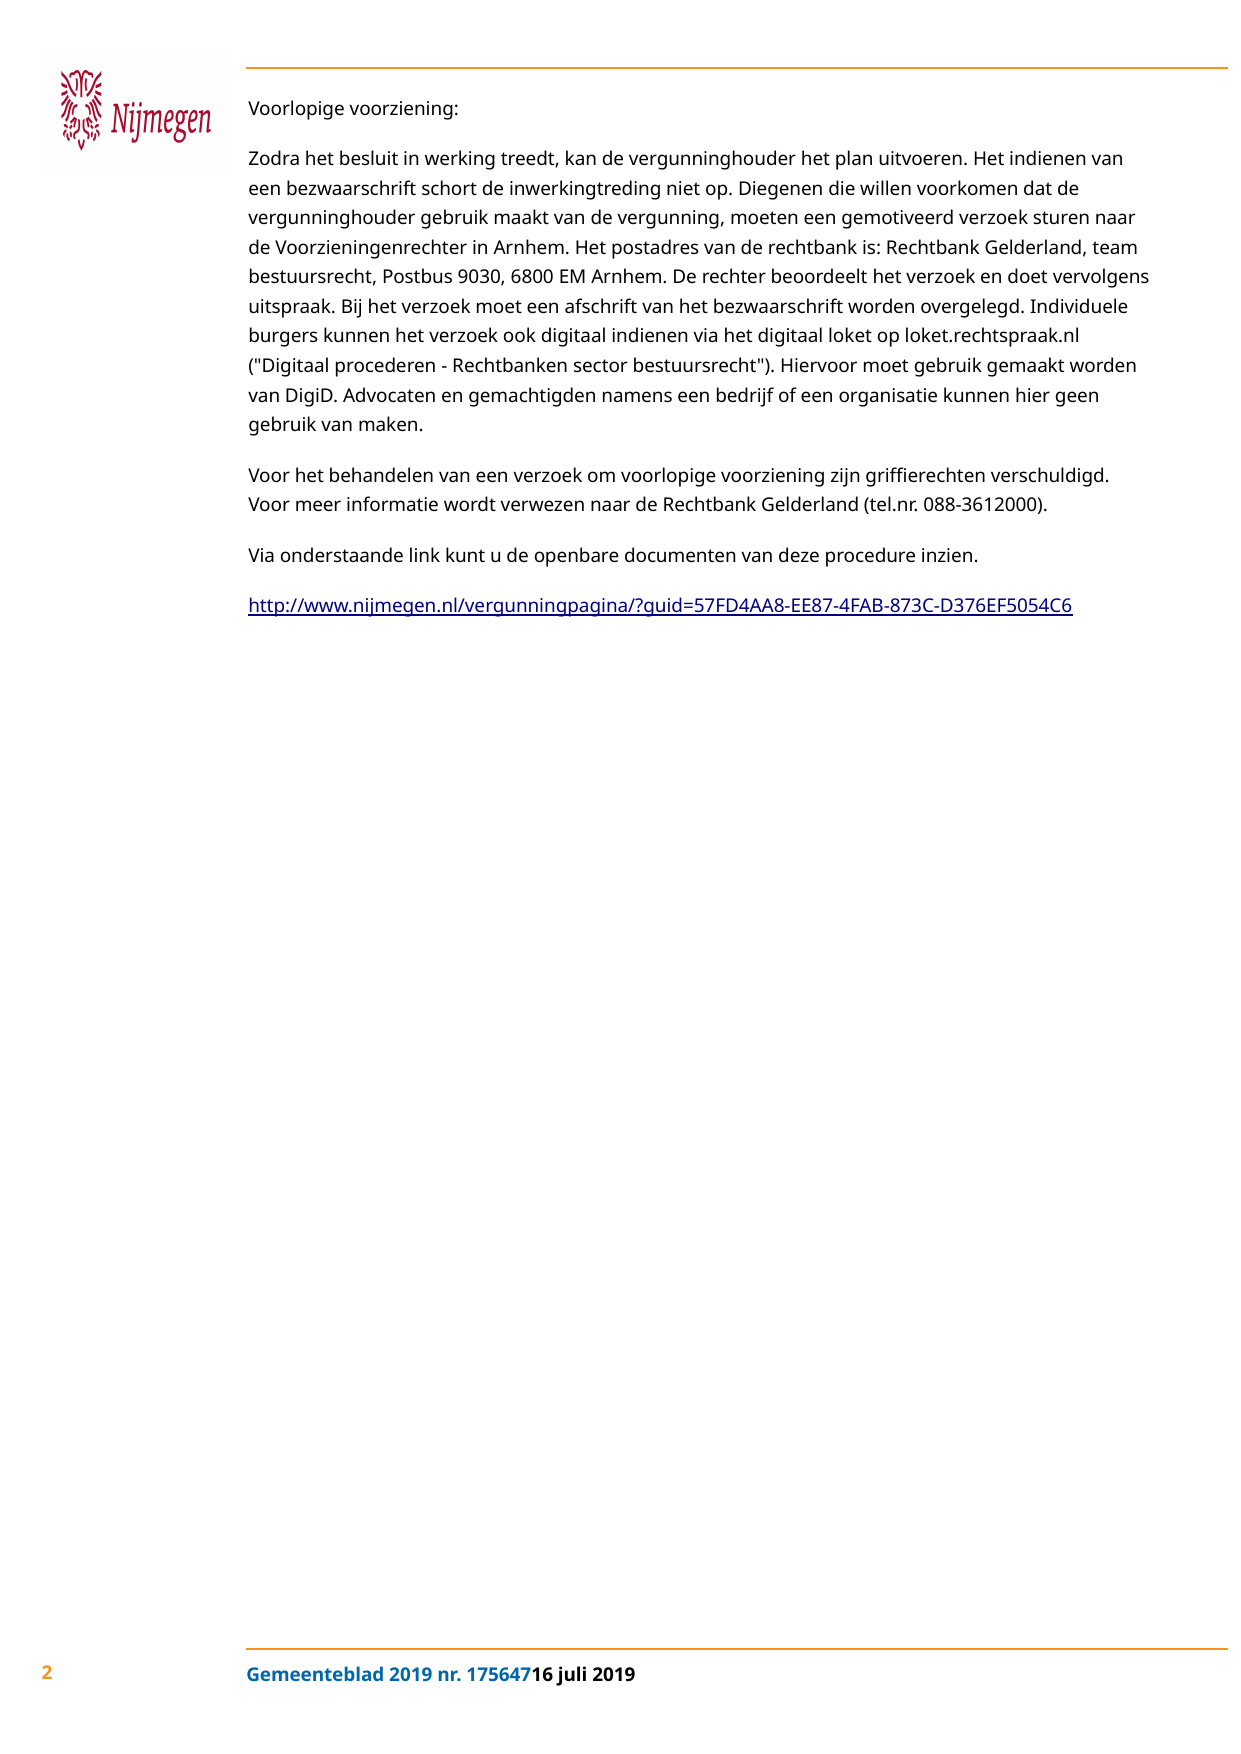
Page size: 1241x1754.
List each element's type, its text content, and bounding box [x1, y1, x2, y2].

text Via onderstaande link kunt u de openbare documenten van deze procedure inzien. [248, 542, 1152, 568]
picture [41, 47, 231, 172]
text Zodra het besluit in werking treedt, kan de vergunninghouder het plan uitvoeren. Het indienen van een bezwaarschrift schort de inwerkingtreding niet op. Diegenen die willen voorkomen dat de vergunninghouder gebruik maakt van de vergunning, moeten een gemotiveerd verzoek sturen naar de Voorzieningenrechter in Arnhem. Het postadres van de rechtbank is: Rechtbank Gelderland, team bestuursrecht, Postbus 9030, 6800 EM Arnhem. De rechter beoordeelt het verzoek en doet vervolgens uitspraak. Bij het verzoek moet een afschrift van het bezwaarschrift worden overgelegd. Individuele burgers kunnen het verzoek ook digitaal indienen via het digitaal loket op loket.rechtspraak.nl ("Digitaal procederen - Rechtbanken sector bestuursrecht"). Hiervoor moet gebruik gemaakt worden van DigiD. Advocaten en gemachtigden namens een bedrijf of een organisatie kunnen hier geen gebruik van maken. [248, 145, 1152, 437]
text Voorlopige voorziening: [248, 95, 1152, 121]
text http://www.nijmegen.nl/vergunningpagina/?guid=57FD4AA8-EE87-4FAB-873C-D376EF5054C6 [248, 592, 1152, 618]
text Voor het behandelen van een verzoek om voorlopige voorziening zijn griffierechten verschuldigd. Voor meer informatie wordt verwezen naar de Rechtbank Gelderland (tel.nr. 088-3612000). [248, 462, 1152, 517]
